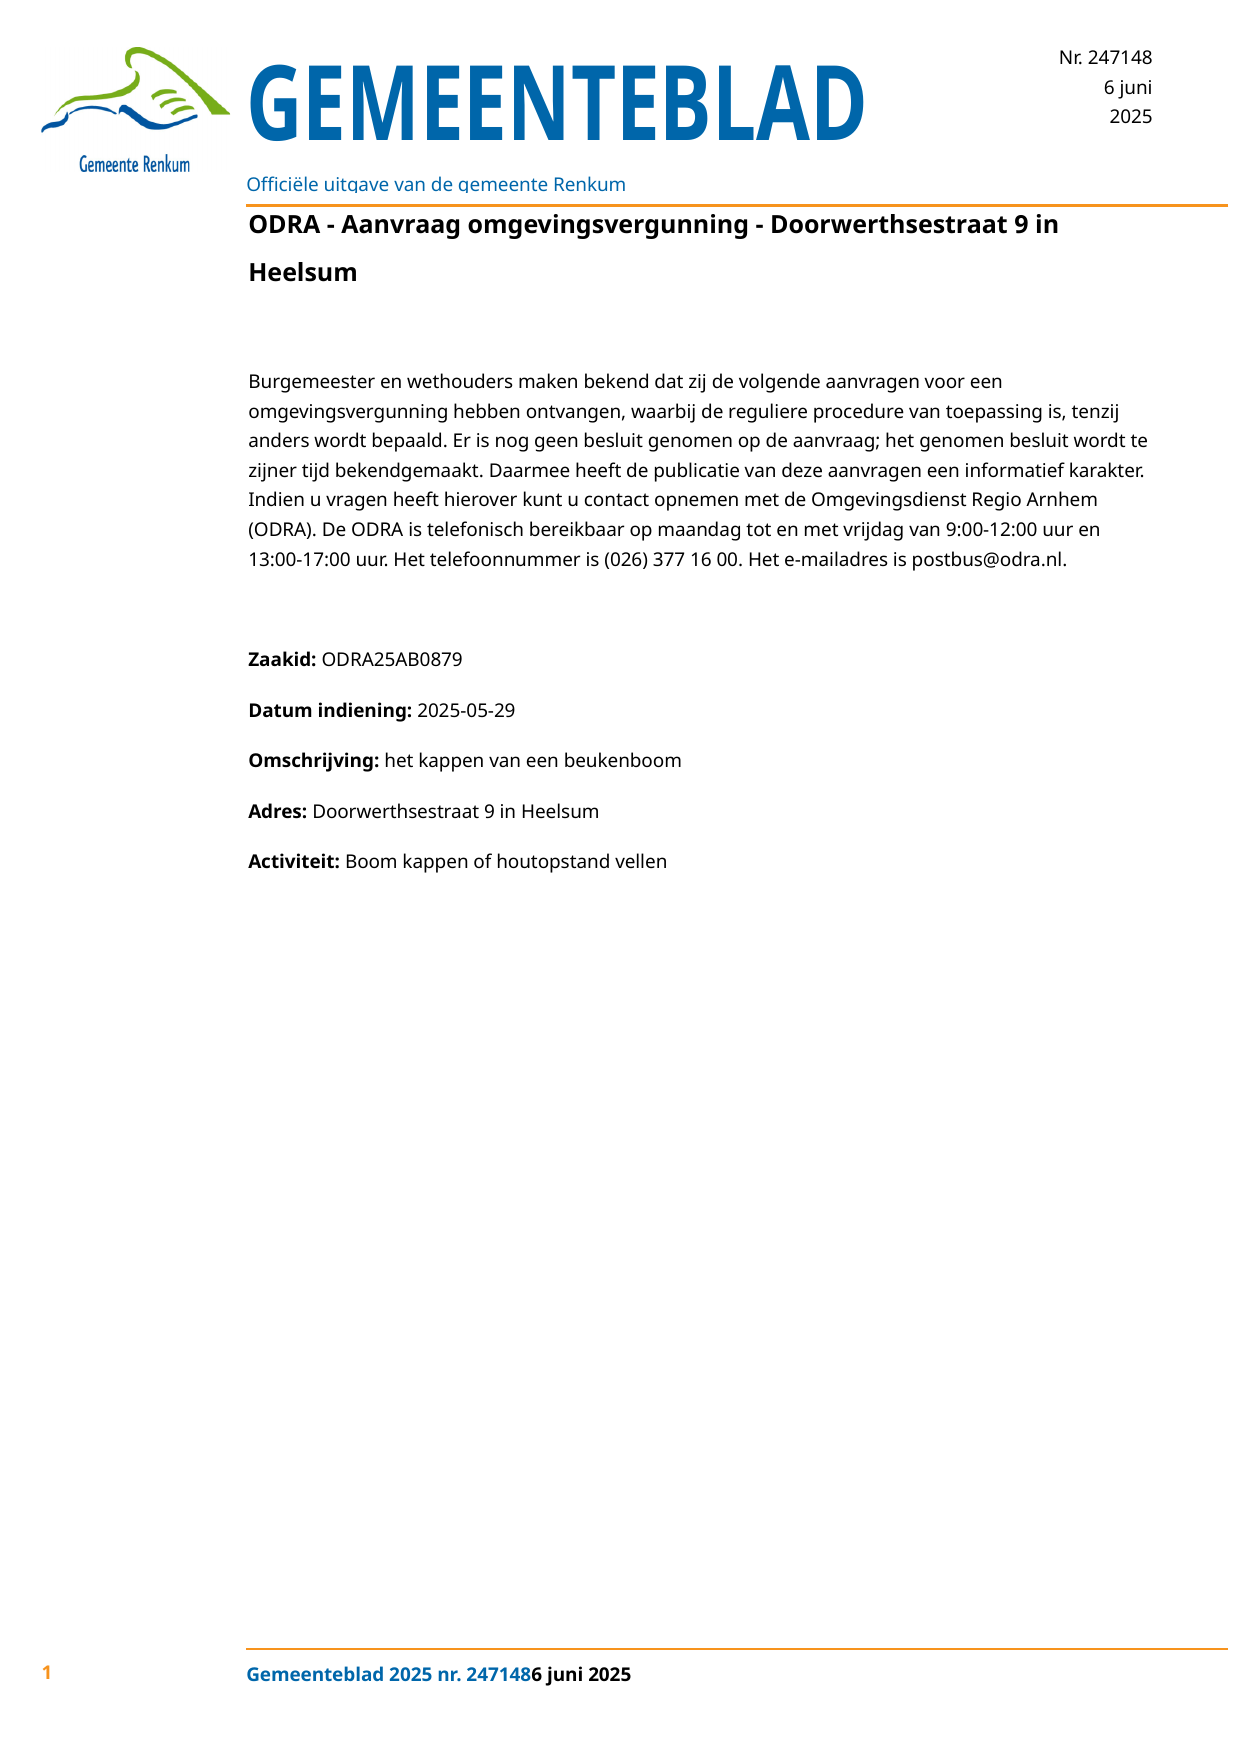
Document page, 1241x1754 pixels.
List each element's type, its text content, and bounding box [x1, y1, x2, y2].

text Zaakid: ODRA25AB0879 [248, 647, 1152, 672]
text Datum indiening: 2025-05-29 [248, 697, 1152, 723]
text Activiteit: Boom kappen of houtopstand vellen [248, 848, 1152, 874]
text Omschrijving: het kappen van een beukenboom [248, 747, 1152, 773]
text Burgemeester en wethouders maken bekend dat zij de volgende aanvragen voor een omgevingsvergunning hebben ontvangen, waarbij de reguliere procedure van toepassing is, tenzij anders wordt bepaald. Er is nog geen besluit genomen op de aanvraag; het genomen besluit wordt te zijner tijd bekendgemaakt. Daarmee heeft de publicatie van deze aanvragen een informatief karakter. Indien u vragen heeft hierover kunt u contact opnemen met de Omgevingsdienst Regio Arnhem (ODRA). De ODRA is telefonisch bereikbaar op maandag tot en met vrijdag van 9:00-12:00 uur en 13:00-17:00 uur. Het telefoonnummer is (026) 377 16 00. Het e-mailadres is postbus@odra.nl. [248, 368, 1152, 572]
text ODRA - Aanvraag omgevingsvergunning - Doorwerthsestraat 9 in Heelsum [248, 207, 1152, 288]
text Adres: Doorwerthsestraat 9 in Heelsum [248, 798, 1152, 824]
picture [41, 47, 231, 172]
